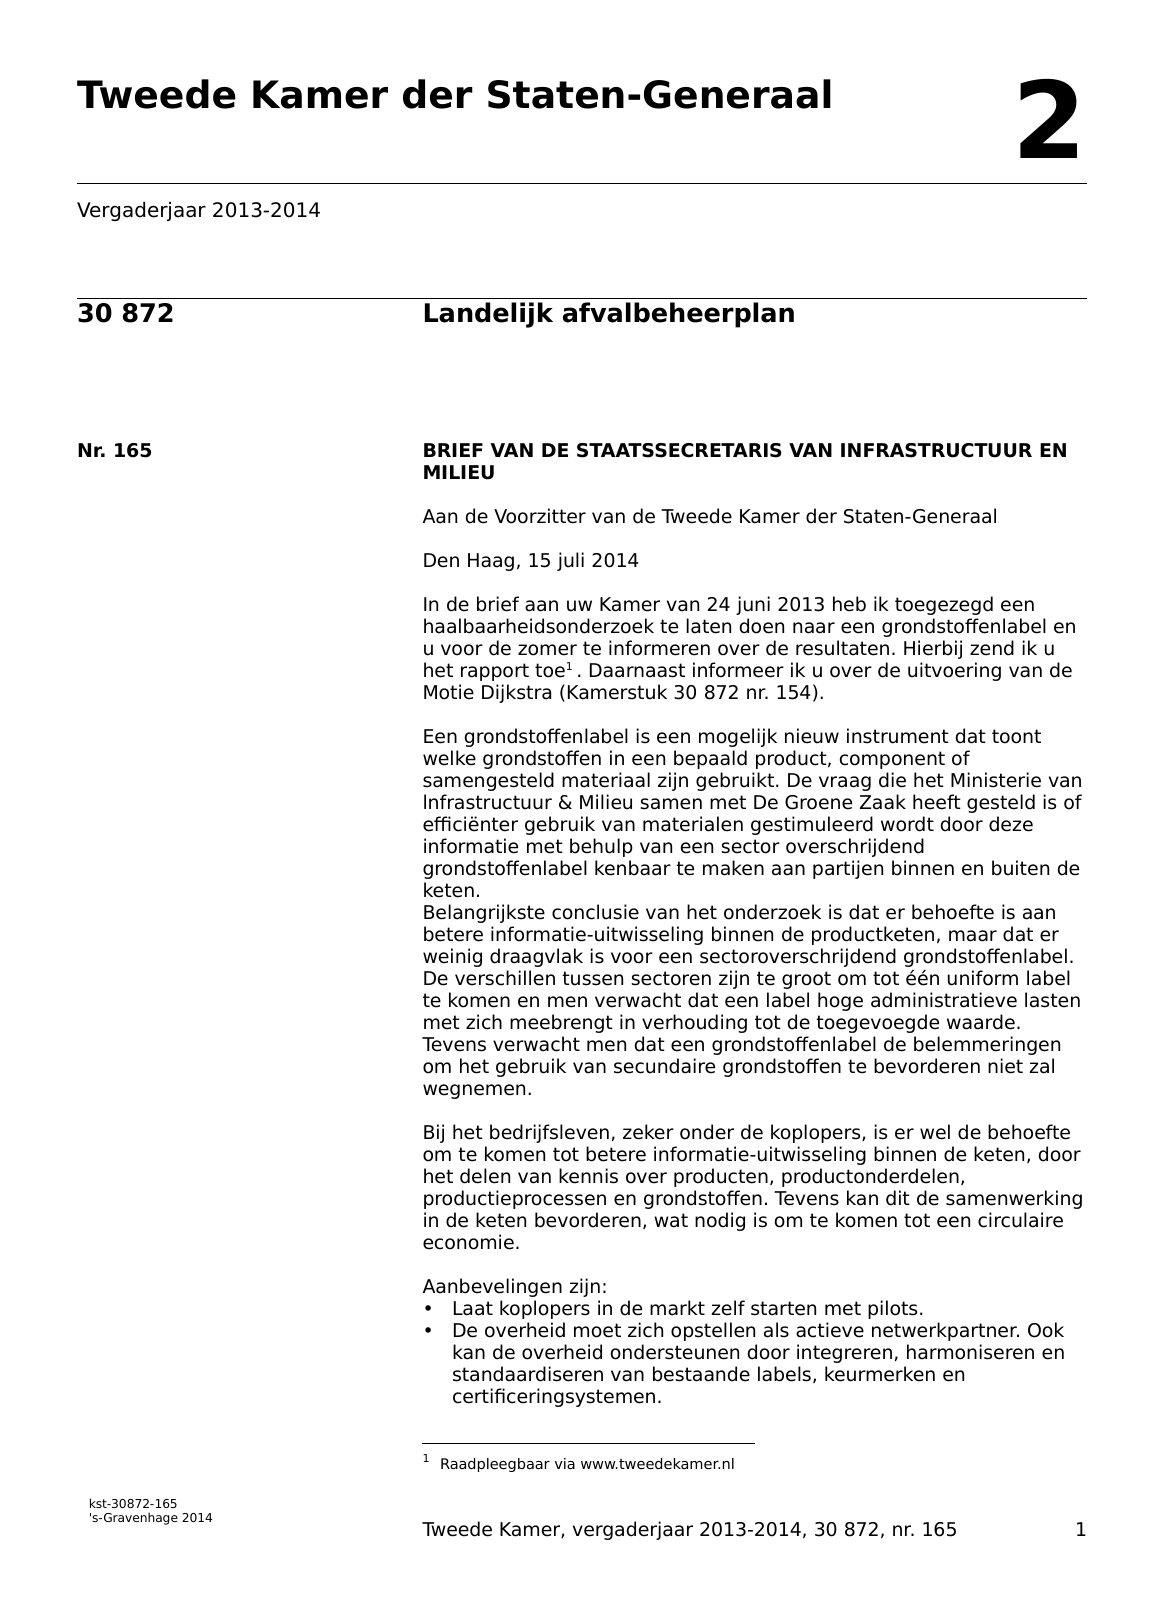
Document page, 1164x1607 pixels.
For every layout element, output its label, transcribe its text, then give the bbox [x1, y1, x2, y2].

text Aanbevelingen zijn: [422, 1276, 1087, 1298]
text • Laat koplopers in de markt zelf starten met pilots. [422, 1298, 1087, 1320]
text Belangrijkste conclusie van het onderzoek is dat er behoefte is aan betere informatie-uitwisseling binnen de productketen, maar dat er weinig draagvlak is voor een sectoroverschrijdend grondstoffenlabel. De verschillen tussen sectoren zijn te groot om tot één uniform label te komen en men verwacht dat een label hoge administratieve lasten met zich meebrengt in verhouding tot de toegevoegde waarde. Tevens verwacht men dat een grondstoffenlabel de belemmeringen om het gebruik van secundaire grondstoffen te bevorderen niet zal wegnemen. [422, 902, 1087, 1100]
text In de brief aan uw Kamer van 24 juni 2013 heb ik toegezegd een haalbaarheidsonderzoek te laten doen naar een grondstoffenlabel en u voor de zomer te informeren over de resultaten. Hierbij zend ik u het rapport toe. Daarnaast informeer ik u over de uitvoering van de Motie Dijkstra (Kamerstuk 30 872 nr. 154). [422, 594, 1087, 704]
table_header Tweede Kamer der Staten-Generaal [77, 59, 886, 183]
subtitle Nr. 165 BRIEF VAN DE STAATSSECRETARIS VAN INFRASTRUCTUUR EN MILIEU [77, 440, 1087, 484]
text Een grondstoffenlabel is een mogelijk nieuw instrument dat toont welke grondstoffen in een bepaald product, component of samengesteld materiaal zijn gebruikt. De vraag die het Ministerie van lnfrastructuur & Milieu samen met De Groene Zaak heeft gesteld is of efficiënter gebruik van materialen gestimuleerd wordt door deze informatie met behulp van een sector overschrijdend grondstoffenlabel kenbaar te maken aan partijen binnen en buiten de keten. [422, 726, 1087, 902]
text Raadpleegbaar via www.tweedekamer.nl [422, 1452, 1087, 1474]
subtitle 30 872 Landelijk afvalbeheerplan [77, 299, 1087, 329]
text kst-30872-165 [88, 1497, 323, 1511]
text Bij het bedrijfsleven, zeker onder de koplopers, is er wel de behoefte om te komen tot betere informatie-uitwisseling binnen de keten, door het delen van kennis over producten, productonderdelen, productieprocessen en grondstoffen. Tevens kan dit de samenwerking in de keten bevorderen, wat nodig is om te komen tot een circulaire economie. [422, 1122, 1087, 1254]
text Aan de Voorzitter van de Tweede Kamer der Staten-Generaal [422, 506, 1087, 528]
text Den Haag, 15 juli 2014 [422, 550, 1087, 572]
table_header 2 [886, 59, 1087, 183]
text 's-Gravenhage 2014 [88, 1511, 323, 1525]
text • De overheid moet zich opstellen als actieve netwerkpartner. Ook kan de overheid ondersteunen door integreren, harmoniseren en standaardiseren van bestaande labels, keurmerken en certificeringsystemen. [422, 1320, 1087, 1408]
table_cell Vergaderjaar 2013-2014 [77, 184, 1087, 298]
